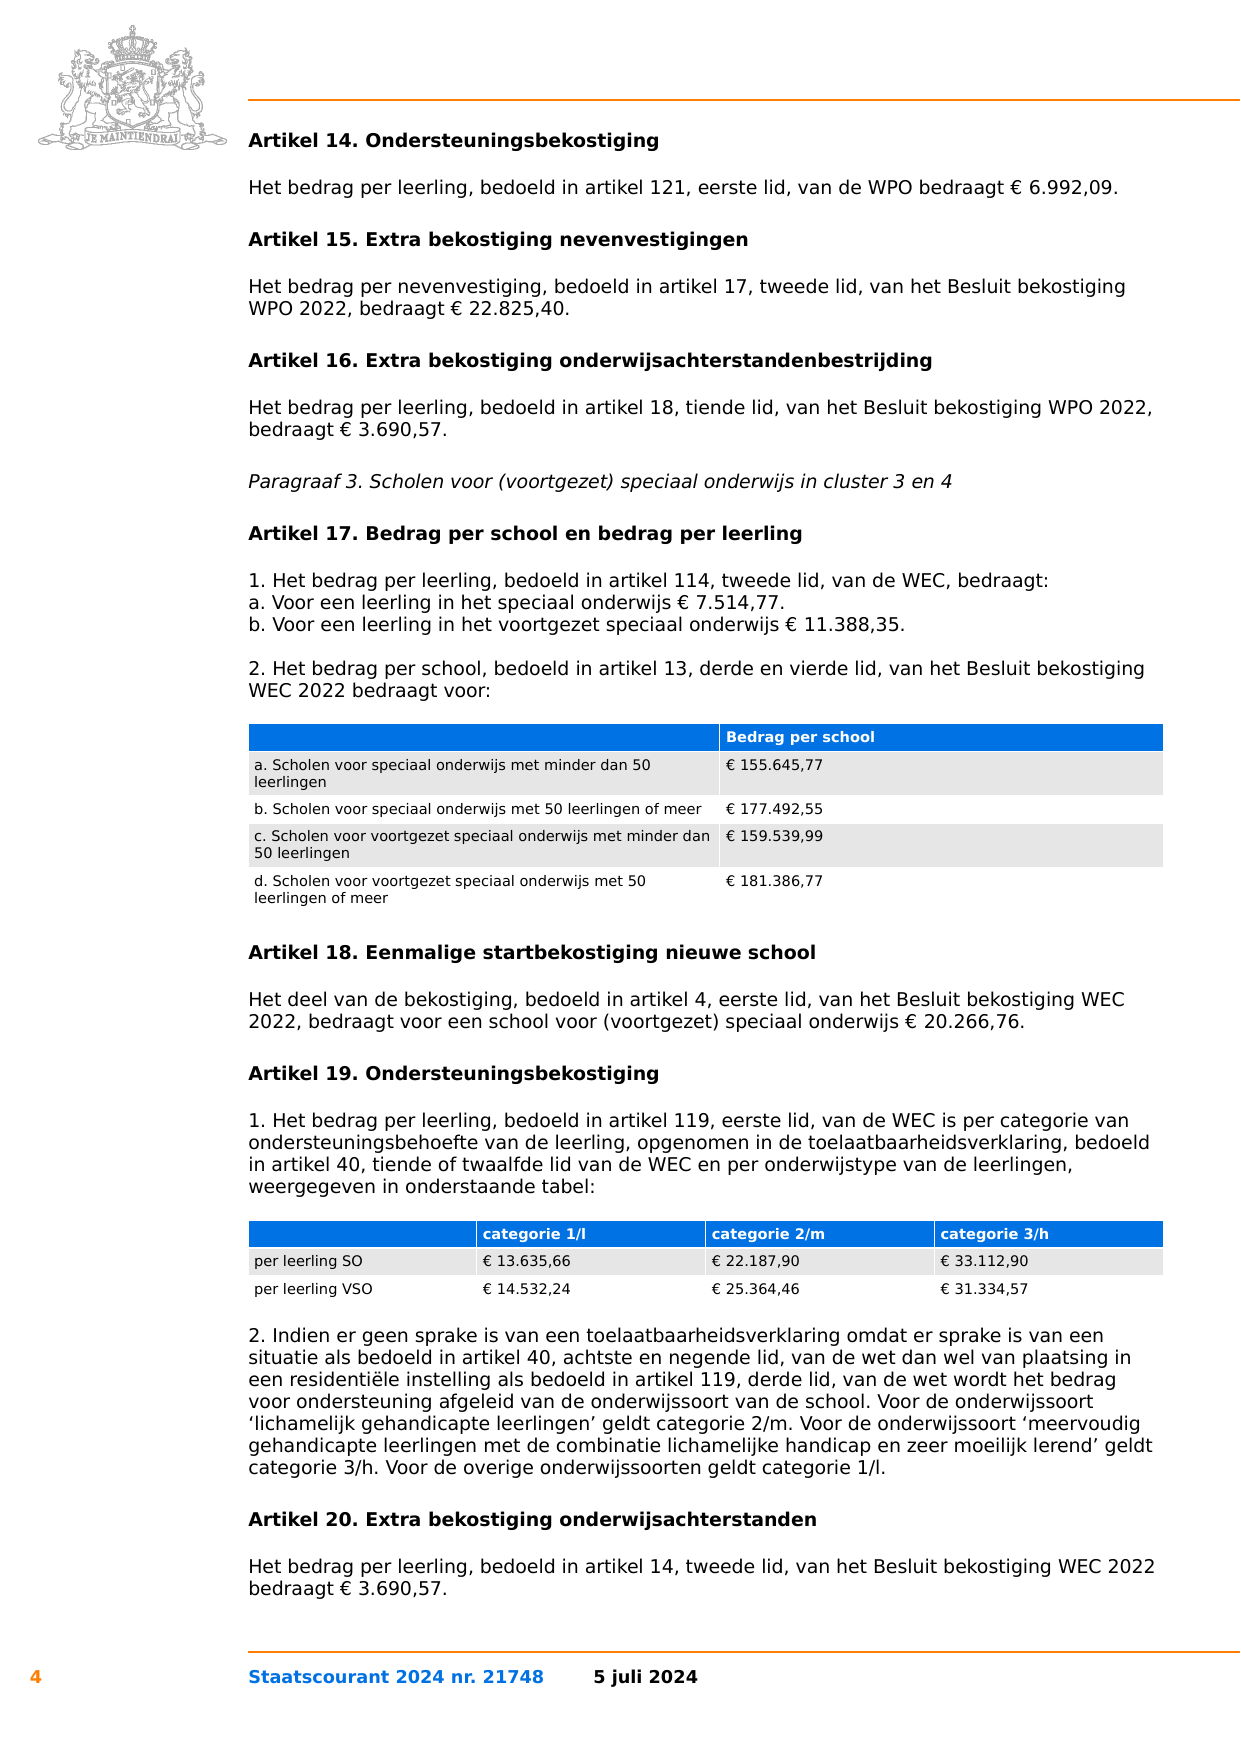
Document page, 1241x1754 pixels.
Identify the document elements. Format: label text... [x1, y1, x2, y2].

text Het bedrag per leerling, bedoeld in artikel 121, eerste lid, van de WPO bedraagt € 6.992,09. [248, 177, 1163, 199]
subtitle Artikel 18. Eenmalige startbekostiging nieuwe school [248, 942, 1163, 964]
subtitle Artikel 20. Extra bekostiging onderwijsachterstanden [248, 1509, 1163, 1531]
table_cell per leerling VSO [249, 1276, 476, 1302]
table_cell d. Scholen voor voortgezet speciaal onderwijs met 50 leerlingen of meer [249, 868, 719, 911]
text 1. Het bedrag per leerling, bedoeld in artikel 119, eerste lid, van de WEC is per categorie van ondersteuningsbehoefte van de leerling, opgenomen in de toelaatbaarheidsverklaring, bedoeld in artikel 40, tiende of twaalfde lid van de WEC en per onderwijstype van de leerlingen, weergegeven in onderstaande tabel: [248, 1110, 1163, 1198]
table_header Bedrag per school [720, 724, 1163, 751]
table_cell € 155.645,77 [720, 752, 1163, 795]
table_cell € 31.334,57 [935, 1276, 1163, 1302]
picture [38, 25, 227, 150]
text b. Voor een leerling in het voortgezet speciaal onderwijs € 11.388,35. [248, 614, 1163, 636]
subtitle Artikel 17. Bedrag per school en bedrag per leerling [248, 523, 1163, 545]
text Het bedrag per leerling, bedoeld in artikel 14, tweede lid, van het Besluit bekostiging WEC 2022 bedraagt € 3.690,57. [248, 1556, 1163, 1600]
table_cell € 177.492,55 [720, 796, 1163, 822]
text 1. Het bedrag per leerling, bedoeld in artikel 114, tweede lid, van de WEC, bedraagt: [248, 570, 1163, 592]
table_cell € 25.364,46 [706, 1276, 934, 1302]
subtitle Paragraaf 3. Scholen voor (voortgezet) speciaal onderwijs in cluster 3 en 4 [248, 471, 1163, 493]
text 2. Indien er geen sprake is van een toelaatbaarheidsverklaring omdat er sprake is van een situatie als bedoeld in artikel 40, achtste en negende lid, van de wet dan wel van plaatsing in een residentiële instelling als bedoeld in artikel 119, derde lid, van de wet wordt het bedrag voor ondersteuning afgeleid van de onderwijssoort van de school. Voor de onderwijssoort ‘lichamelijk gehandicapte leerlingen’ geldt categorie 2/m. Voor de onderwijssoort ‘meervoudig gehandicapte leerlingen met de combinatie lichamelijke handicap en zeer moeilijk lerend’ geldt categorie 3/h. Voor de overige onderwijssoorten geldt categorie 1/l. [248, 1325, 1163, 1479]
text Het bedrag per leerling, bedoeld in artikel 18, tiende lid, van het Besluit bekostiging WPO 2022, bedraagt € 3.690,57. [248, 397, 1163, 441]
table_header categorie 2/m [706, 1221, 934, 1247]
text 2. Het bedrag per school, bedoeld in artikel 13, derde en vierde lid, van het Besluit bekostiging WEC 2022 bedraagt voor: [248, 657, 1163, 701]
text Het deel van de bekostiging, bedoeld in artikel 4, eerste lid, van het Besluit bekostiging WEC 2022, bedraagt voor een school voor (voortgezet) speciaal onderwijs € 20.266,76. [248, 989, 1163, 1033]
table_cell € 159.539,99 [720, 824, 1163, 867]
table_cell per leerling SO [249, 1249, 476, 1275]
text a. Voor een leerling in het speciaal onderwijs € 7.514,77. [248, 592, 1163, 614]
table_header [249, 724, 719, 751]
table_cell € 22.187,90 [706, 1249, 934, 1275]
subtitle Artikel 16. Extra bekostiging onderwijsachterstandenbestrijding [248, 350, 1163, 372]
table_cell a. Scholen voor speciaal onderwijs met minder dan 50 leerlingen [249, 752, 719, 795]
table_cell € 13.635,66 [477, 1249, 705, 1275]
subtitle Artikel 15. Extra bekostiging nevenvestigingen [248, 229, 1163, 251]
subtitle Artikel 19. Ondersteuningsbekostiging [248, 1063, 1163, 1085]
table_cell b. Scholen voor speciaal onderwijs met 50 leerlingen of meer [249, 796, 719, 822]
table_header categorie 1/l [477, 1221, 705, 1247]
table_cell € 181.386,77 [720, 868, 1163, 911]
table_cell € 14.532,24 [477, 1276, 705, 1302]
subtitle Artikel 14. Ondersteuningsbekostiging [248, 130, 1163, 152]
table_cell c. Scholen voor voortgezet speciaal onderwijs met minder dan 50 leerlingen [249, 824, 719, 867]
text Het bedrag per nevenvestiging, bedoeld in artikel 17, tweede lid, van het Besluit bekostiging WPO 2022, bedraagt € 22.825,40. [248, 276, 1163, 320]
table_cell € 33.112,90 [935, 1249, 1163, 1275]
table_header categorie 3/h [935, 1221, 1163, 1247]
table_header [249, 1221, 476, 1247]
